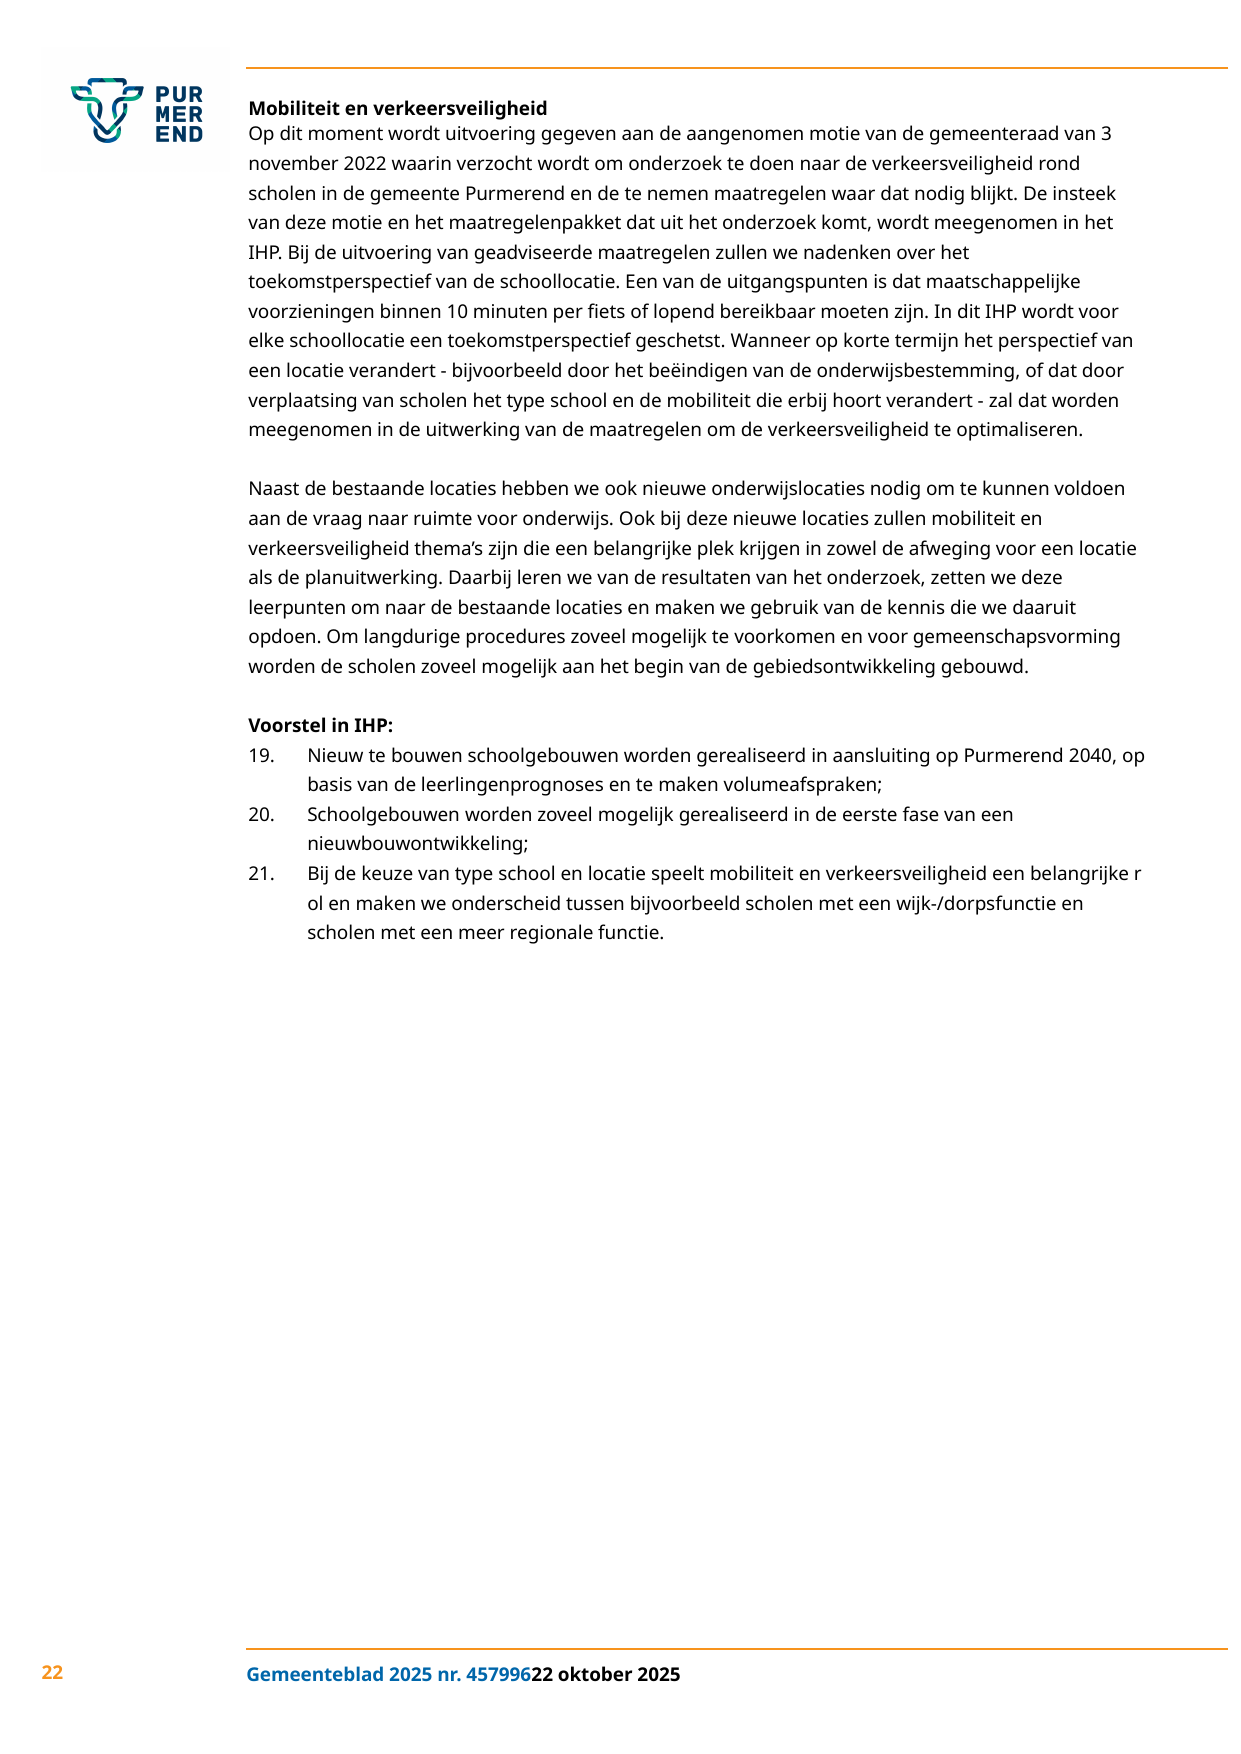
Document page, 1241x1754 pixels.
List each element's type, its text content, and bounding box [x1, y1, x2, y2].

text Naast de bestaande locaties hebben we ook nieuwe onderwijslocaties nodig om te kunnen voldoen aan de vraag naar ruimte voor onderwijs. Ook bij deze nieuwe locaties zullen mobiliteit en verkeersveiligheid thema’s zijn die een belangrijke plek krijgen in zowel de afweging voor een locatie als de planuitwerking. Daarbij leren we van de resultaten van het onderzoek, zetten we deze leerpunten om naar de bestaande locaties en maken we gebruik van de kennis die we daaruit opdoen. Om langdurige procedures zoveel mogelijk te voorkomen en voor gemeenschapsvorming worden de scholen zoveel mogelijk aan het begin van de gebiedsontwikkeling gebouwd. [248, 476, 1152, 679]
table_header Voorstel in IHP: Nieuw te bouwen schoolgebouwen worden gerealiseerd in aansluiting op Purmerend 2040, op basis van de leerlingenprognoses en te maken volumeafspraken; Schoolgebouwen worden zoveel mogelijk gerealiseerd in de eerste fase van een nieuwbouwontwikkeling; Bij de keuze van type school en locatie speelt mobiliteit en verkeersveiligheid een belangrijke rol en maken we onderscheid tussen bijvoorbeeld scholen met een wijk-/dorpsfunctie en scholen met een meer regionale functie. [248, 712, 1152, 945]
text Mobiliteit en verkeersveiligheid [248, 95, 1152, 121]
picture [41, 47, 231, 172]
text Op dit moment wordt uitvoering gegeven aan de aangenomen motie van de gemeenteraad van 3 november 2022 waarin verzocht wordt om onderzoek te doen naar de verkeersveiligheid rond scholen in de gemeente Purmerend en de te nemen maatregelen waar dat nodig blijkt. De insteek van deze motie en het maatregelenpakket dat uit het onderzoek komt, wordt meegenomen in het IHP. Bij de uitvoering van geadviseerde maatregelen zullen we nadenken over het toekomstperspectief van de schoollocatie. Een van de uitgangspunten is dat maatschappelijke voorzieningen binnen 10 minuten per fiets of lopend bereikbaar moeten zijn. In dit IHP wordt voor elke schoollocatie een toekomstperspectief geschetst. Wanneer op korte termijn het perspectief van een locatie verandert - bijvoorbeeld door het beëindigen van de onderwijsbestemming, of dat door verplaatsing van scholen het type school en de mobiliteit die erbij hoort verandert - zal dat worden meegenomen in de uitwerking van de maatregelen om de verkeersveiligheid te optimaliseren. [248, 121, 1152, 442]
